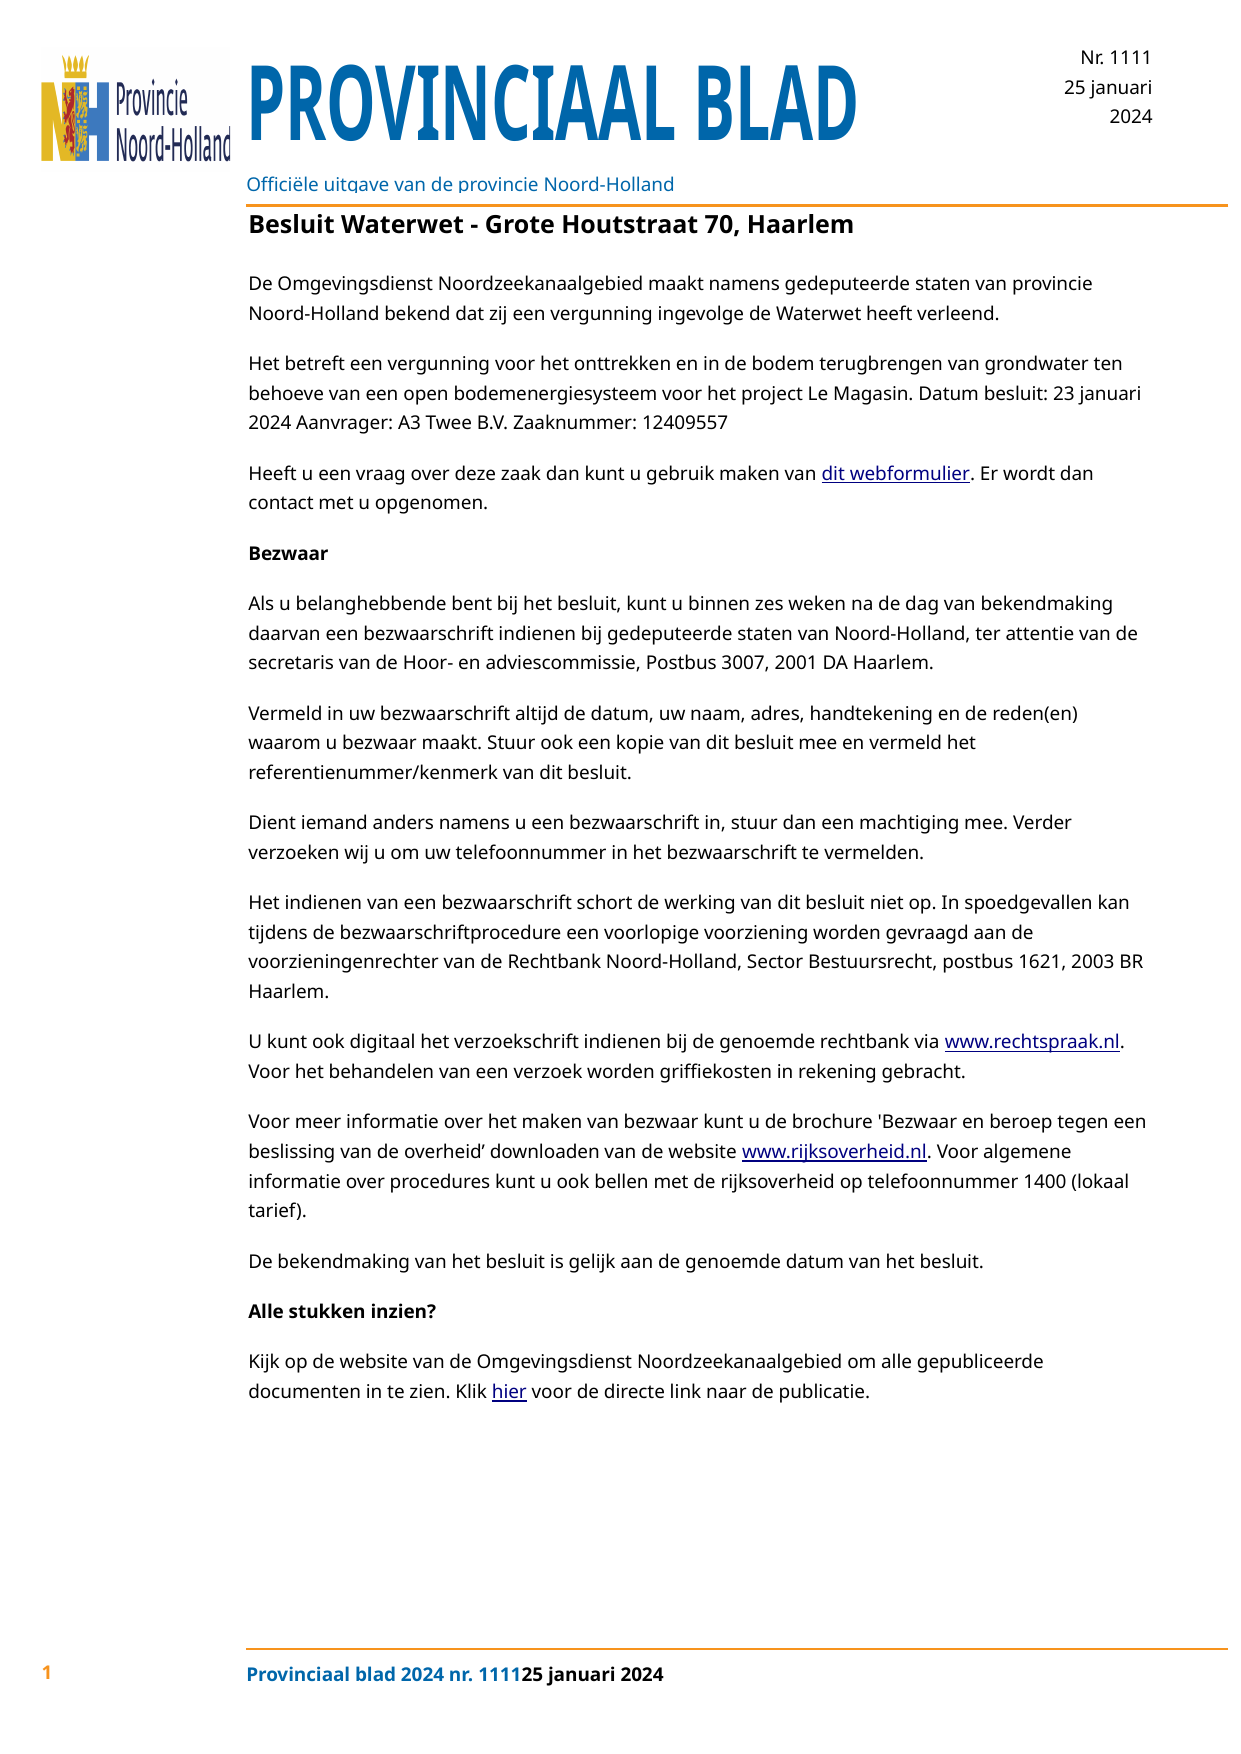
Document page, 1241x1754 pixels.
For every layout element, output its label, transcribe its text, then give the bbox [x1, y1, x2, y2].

text Besluit Waterwet - Grote Houtstraat 70, Haarlem [248, 207, 1152, 241]
text Vermeld in uw bezwaarschrift altijd de datum, uw naam, adres, handtekening en de reden(en) waarom u bezwaar maakt. Stuur ook een kopie van dit besluit mee en vermeld het referentienummer/kenmerk van dit besluit. [248, 700, 1152, 785]
text Voor meer informatie over het maken van bezwaar kunt u de brochure 'Bezwaar en beroep tegen een beslissing van de overheid’ downloaden van de website www.rijksoverheid.nl. Voor algemene informatie over procedures kunt u ook bellen met de rijksoverheid op telefoonnummer 1400 (lokaal tarief). [248, 1109, 1152, 1223]
text Kijk op de website van de Omgevingsdienst Noordzeekanaalgebied om alle gepubliceerde documenten in te zien. Klik hier voor de directe link naar de publicatie. [248, 1349, 1152, 1404]
text Het betreft een vergunning voor het onttrekken en in de bodem terugbrengen van grondwater ten behoeve van een open bodemenergiesysteem voor het project Le Magasin. Datum besluit: 23 januari 2024 Aanvrager: A3 Twee B.V. Zaaknummer: 12409557 [248, 350, 1152, 435]
text Het indienen van een bezwaarschrift schort de werking van dit besluit niet op. In spoedgevallen kan tijdens de bezwaarschriftprocedure een voorlopige voorziening worden gevraagd aan de voorzieningenrechter van de Rechtbank Noord-Holland, Sector Bestuursrecht, postbus 1621, 2003 BR Haarlem. [248, 889, 1152, 1004]
text De bekendmaking van het besluit is gelijk aan de genoemde datum van het besluit. [248, 1248, 1152, 1273]
text Dient iemand anders namens u een bezwaarschrift in, stuur dan een machtiging mee. Verder verzoeken wij u om uw telefoonnummer in het bezwaarschrift te vermelden. [248, 809, 1152, 865]
text Heeft u een vraag over deze zaak dan kunt u gebruik maken van dit webformulier. Er wordt dan contact met u opgenomen. [248, 460, 1152, 515]
text U kunt ook digitaal het verzoekschrift indienen bij de genoemde rechtbank via www.rechtspraak.nl. Voor het behandelen van een verzoek worden griffiekosten in rekening gebracht. [248, 1029, 1152, 1084]
text Alle stukken inzien? [248, 1298, 1152, 1324]
picture [41, 47, 231, 172]
text Als u belanghebbende bent bij het besluit, kunt u binnen zes weken na de dag van bekendmaking daarvan een bezwaarschrift indienen bij gedeputeerde staten van Noord-Holland, ter attentie van de secretaris van de Hoor- en adviescommissie, Postbus 3007, 2001 DA Haarlem. [248, 590, 1152, 675]
text De Omgevingsdienst Noordzeekanaalgebied maakt namens gedeputeerde staten van provincie Noord-Holland bekend dat zij een vergunning ingevolge de Waterwet heeft verleend. [248, 270, 1152, 326]
text Bezwaar [248, 540, 1152, 566]
